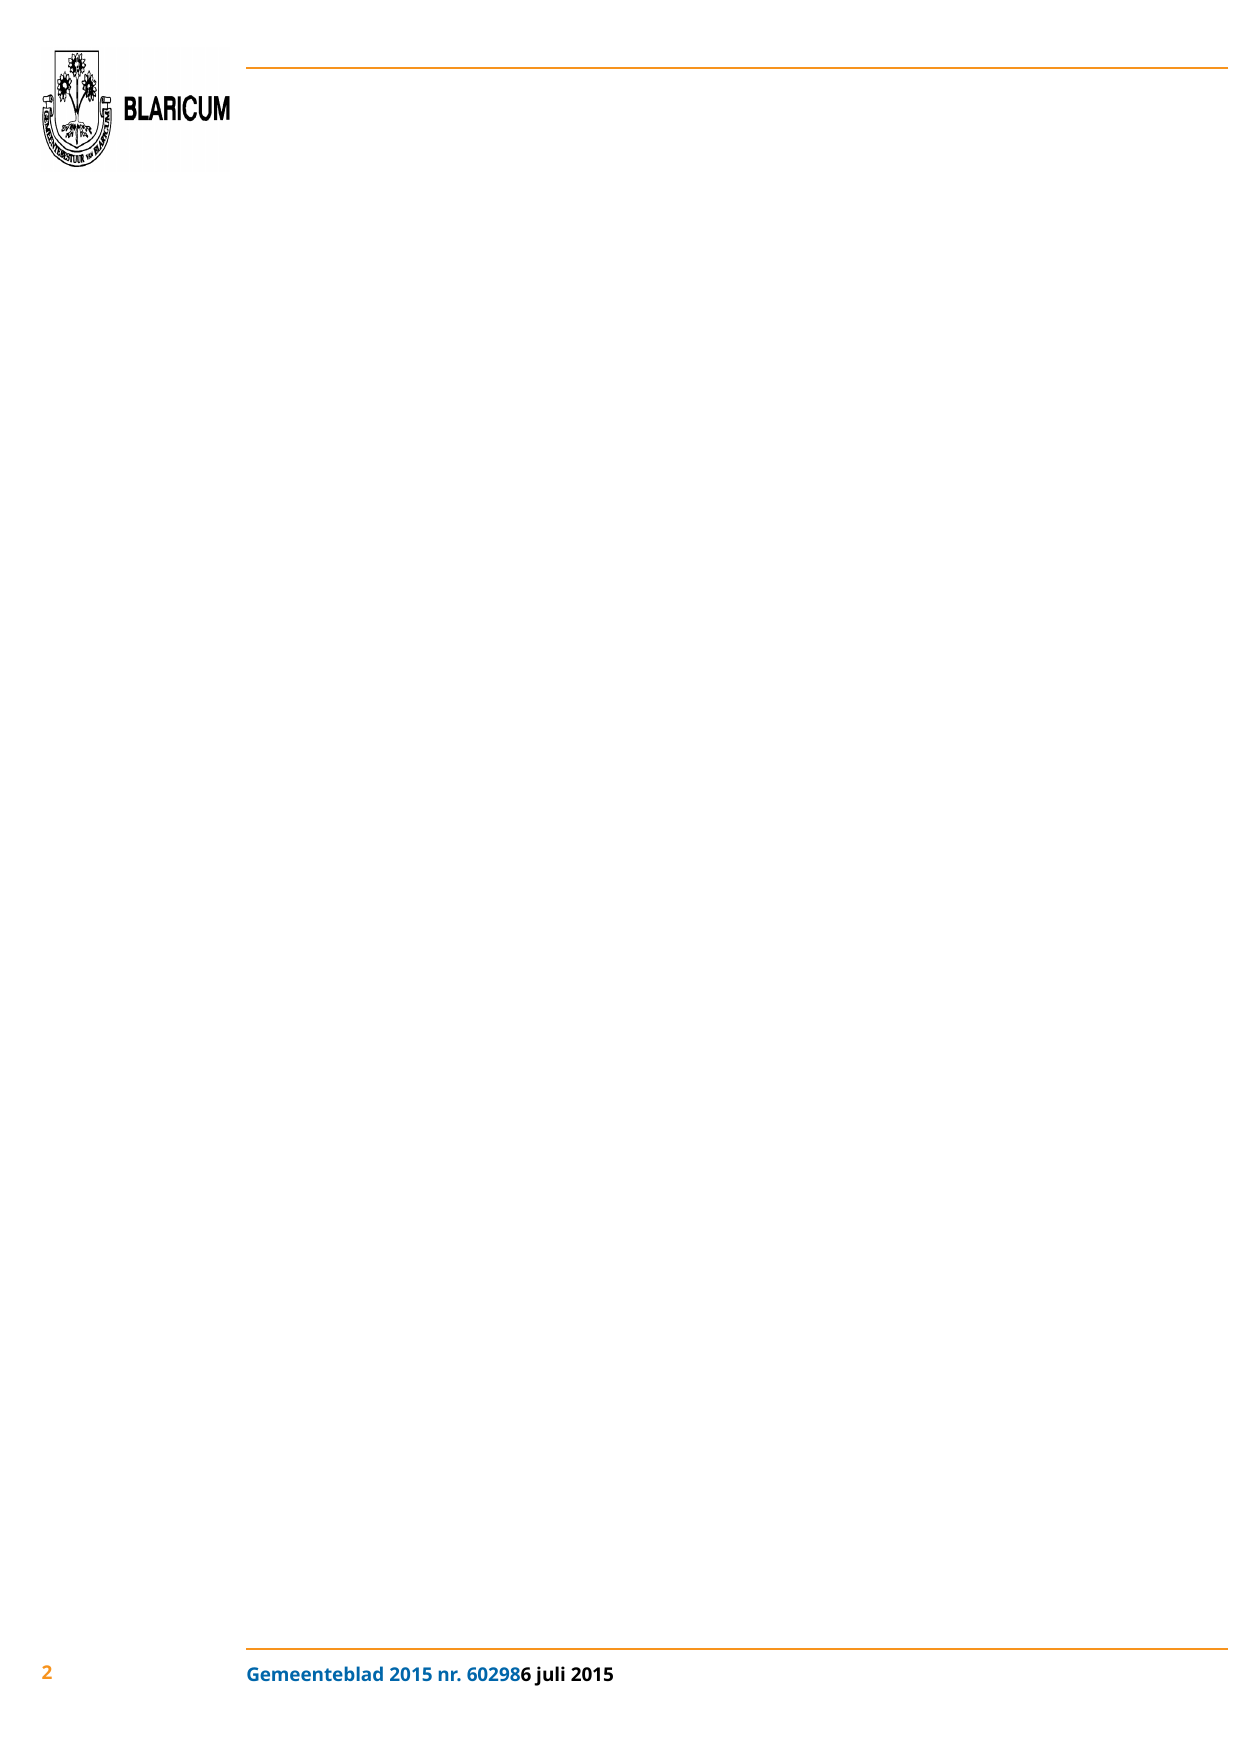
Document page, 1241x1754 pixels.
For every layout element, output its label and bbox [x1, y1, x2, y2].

picture [41, 47, 231, 172]
